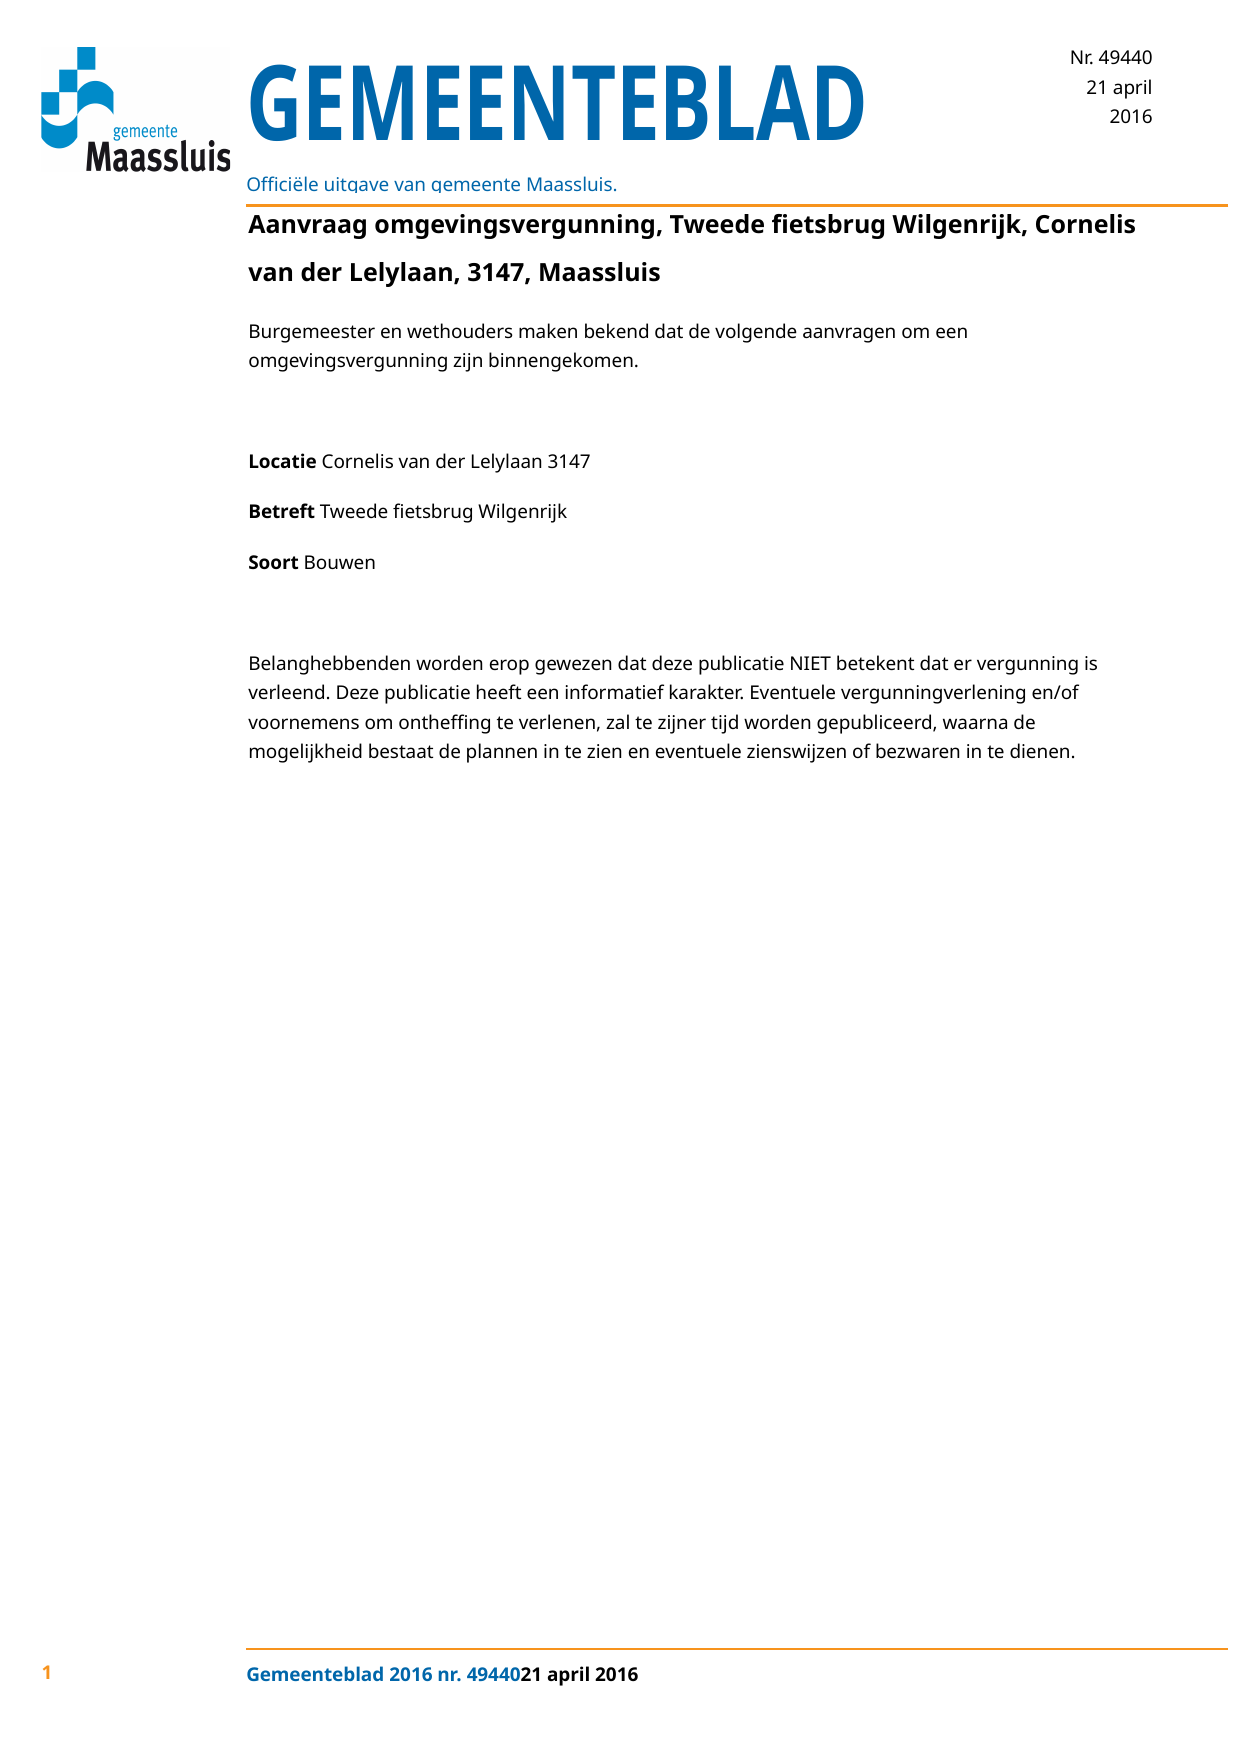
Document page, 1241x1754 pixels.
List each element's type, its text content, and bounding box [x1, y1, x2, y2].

text Belanghebbenden worden erop gewezen dat deze publicatie NIET betekent dat er vergunning is verleend. Deze publicatie heeft een informatief karakter. Eventuele vergunningverlening en/of voornemens om ontheffing te verlenen, zal te zijner tijd worden gepubliceerd, waarna de mogelijkheid bestaat de plannen in te zien en eventuele zienswijzen of bezwaren in te dienen. [248, 650, 1152, 764]
picture [41, 47, 77, 92]
text Aanvraag omgevingsvergunning, Tweede fietsbrug Wilgenrijk, Cornelis van der Lelylaan, 3147, Maassluis [248, 207, 1152, 288]
text Betreft Tweede fietsbrug Wilgenrijk [248, 499, 1152, 524]
text Soort Bouwen [248, 549, 1152, 575]
text Locatie Cornelis van der Lelylaan 3147 [248, 448, 1152, 474]
text Burgemeester en wethouders maken bekend dat de volgende aanvragen om een omgevingsvergunning zijn binnengekomen. [248, 318, 1152, 373]
picture [41, 47, 231, 172]
